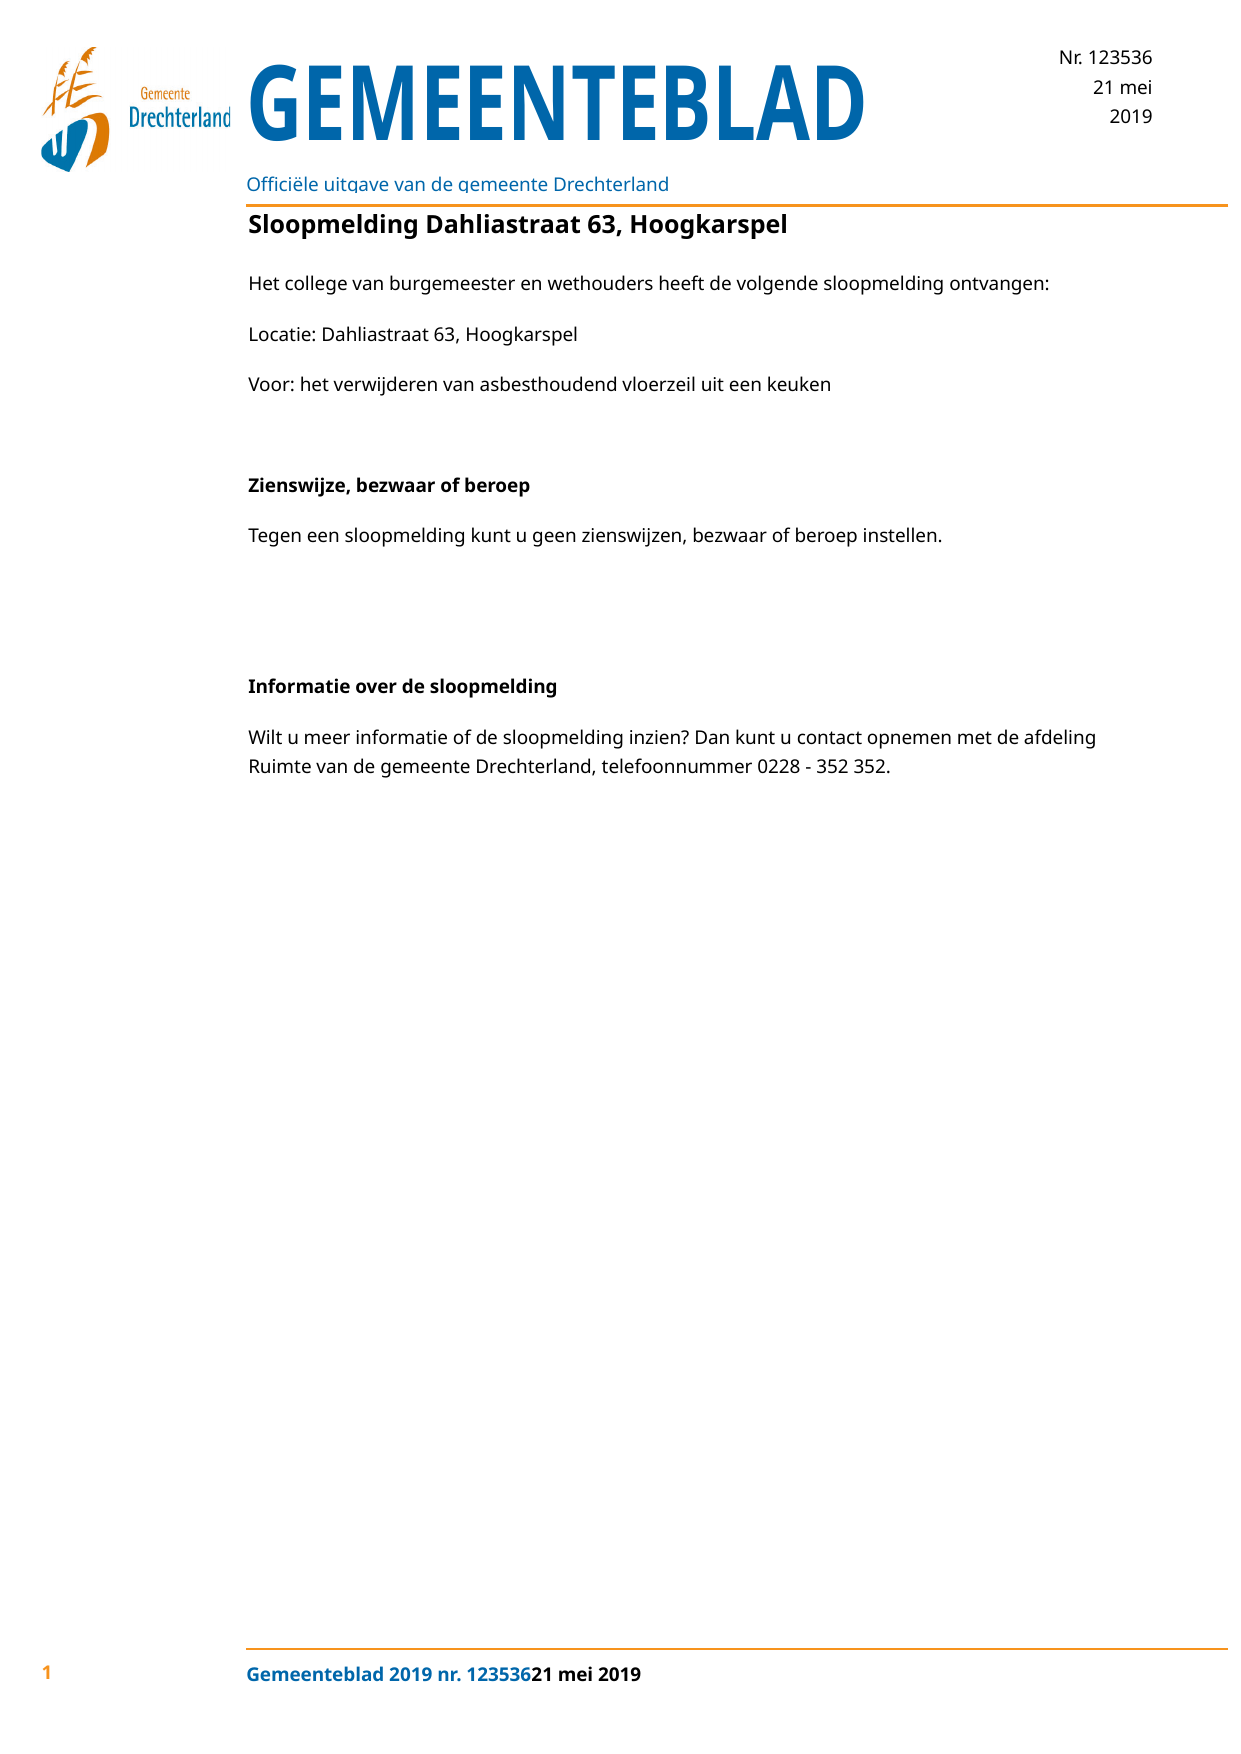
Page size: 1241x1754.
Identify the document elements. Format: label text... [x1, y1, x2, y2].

text Locatie: Dahliastraat 63, Hoogkarspel [248, 321, 1152, 346]
text Tegen een sloopmelding kunt u geen zienswijzen, bezwaar of beroep instellen. [248, 522, 1152, 548]
text Voor: het verwijderen van asbesthoudend vloerzeil uit een keuken [248, 371, 1152, 397]
text Wilt u meer informatie of de sloopmelding inzien? Dan kunt u contact opnemen met de afdeling Ruimte van de gemeente Drechterland, telefoonnummer 0228 - 352 352. [248, 724, 1152, 779]
picture [41, 158, 64, 172]
text Sloopmelding Dahliastraat 63, Hoogkarspel [248, 207, 1152, 241]
picture [226, 115, 231, 124]
text Informatie over de sloopmelding [248, 674, 1152, 699]
text Zienswijze, bezwaar of beroep [248, 472, 1152, 498]
picture [41, 47, 231, 172]
text Het college van burgemeester en wethouders heeft de volgende sloopmelding ontvangen: [248, 270, 1152, 296]
